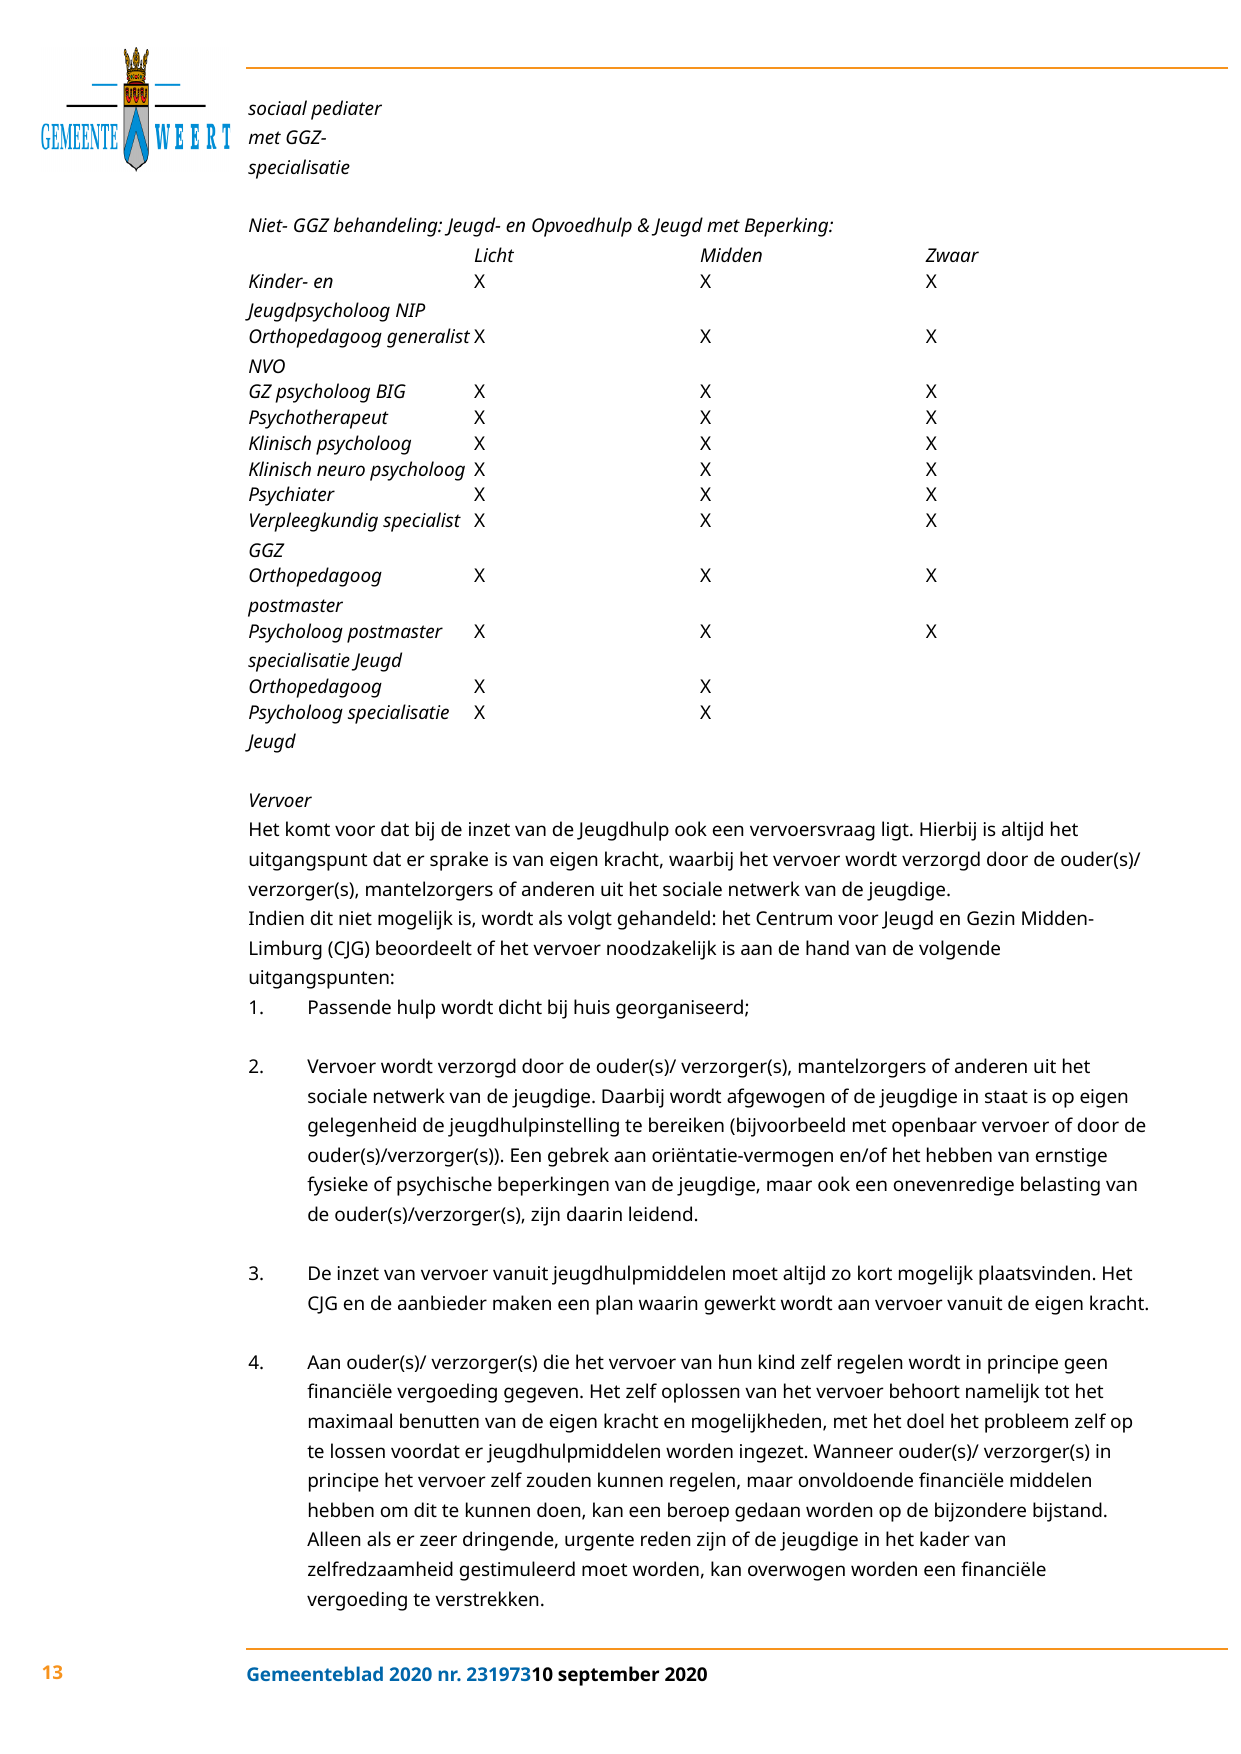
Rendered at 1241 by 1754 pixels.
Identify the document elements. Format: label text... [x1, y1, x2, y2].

table_cell Klinisch psycholoog [248, 430, 474, 456]
table_header [248, 242, 474, 268]
table_cell X [700, 456, 926, 481]
table_cell X [926, 618, 1152, 673]
table_cell X [926, 563, 1152, 618]
table_cell Orthopedagoog generalist NVO [248, 323, 474, 378]
table_cell X [700, 673, 926, 699]
table_cell X [474, 379, 700, 404]
table_cell X [926, 430, 1152, 456]
list Passende hulp wordt dicht bij huis georganiseerd; [248, 994, 1152, 1020]
table_cell X [474, 456, 700, 481]
table_cell [399, 95, 549, 180]
table_cell X [474, 507, 700, 562]
table_cell X [474, 323, 700, 378]
list Vervoer wordt verzorgd door de ouder(s)/ verzorger(s), mantelzorgers of anderen uit het sociale netwerk van de jeugdige. Daarbij wordt afgewogen of de jeugdige in staat is op eigen gelegenheid de jeugdhulpinstelling te bereiken (bijvoorbeeld met openbaar vervoer of door de ouder(s)/verzorger(s)). Een gebrek aan oriëntatie-vermogen en/of het hebben van ernstige fysieke of psychische beperkingen van de jeugdige, maar ook een onevenredige belasting van de ouder(s)/verzorger(s), zijn daarin leidend. [248, 1053, 1152, 1227]
table_cell Psycholoog specialisatie Jeugd [248, 699, 474, 754]
text Vervoer [248, 787, 1152, 813]
table_cell [700, 95, 850, 180]
table_cell X [700, 404, 926, 430]
table_header Zwaar [926, 242, 1152, 268]
list Aan ouder(s)/ verzorger(s) die het vervoer van hun kind zelf regelen wordt in principe geen financiële vergoeding gegeven. Het zelf oplossen van het vervoer behoort namelijk tot het maximaal benutten van de eigen kracht en mogelijkheden, met het doel het probleem zelf op te lossen voordat er jeugdhulpmiddelen worden ingezet. Wanneer ouder(s)/ verzorger(s) in principe het vervoer zelf zouden kunnen regelen, maar onvoldoende financiële middelen hebben om dit te kunnen doen, kan een beroep gedaan worden op de bijzondere bijstand. Alleen als er zeer dringende, urgente reden zijn of de jeugdige in het kader van zelfredzaamheid gestimuleerd moet worden, kan overwogen worden een financiële vergoeding te verstrekken. [248, 1349, 1152, 1611]
table_cell Orthopedagoog [248, 673, 474, 699]
table_cell X [474, 268, 700, 323]
table_cell Psychotherapeut [248, 404, 474, 430]
table_cell [850, 95, 1001, 180]
text Indien dit niet mogelijk is, wordt als volgt gehandeld: het Centrum voor Jeugd en Gezin Midden-Limburg (CJG) beoordeelt of het vervoer noodzakelijk is aan de hand van de volgende uitgangspunten: [248, 905, 1152, 990]
table_cell sociaal pediater met GGZ-specialisatie [248, 95, 398, 180]
table_cell X [700, 268, 926, 323]
table_cell X [700, 379, 926, 404]
table_cell X [700, 699, 926, 754]
table_cell [926, 699, 1152, 754]
table_cell X [700, 323, 926, 378]
table_cell X [474, 481, 700, 507]
table_cell X [700, 481, 926, 507]
text Het komt voor dat bij de inzet van de Jeugdhulp ook een vervoersvraag ligt. Hierbij is altijd het uitgangspunt dat er sprake is van eigen kracht, waarbij het vervoer wordt verzorgd door de ouder(s)/ verzorger(s), mantelzorgers of anderen uit het sociale netwerk van de jeugdige. [248, 817, 1152, 901]
picture [41, 47, 231, 172]
table_cell X [700, 563, 926, 618]
table_cell Verpleegkundig specialist GGZ [248, 507, 474, 562]
table_cell X [926, 323, 1152, 378]
table_cell X [926, 379, 1152, 404]
table_cell X [926, 268, 1152, 323]
table_cell GZ psycholoog BIG [248, 379, 474, 404]
table_cell X [700, 430, 926, 456]
table_cell X [926, 456, 1152, 481]
table_cell X [474, 618, 700, 673]
table_cell X [926, 481, 1152, 507]
table_header Licht [474, 242, 700, 268]
table_cell X [474, 430, 700, 456]
table_cell X [926, 404, 1152, 430]
table_cell X [700, 618, 926, 673]
table_cell Klinisch neuro psycholoog [248, 456, 474, 481]
table_cell X [474, 699, 700, 754]
table_cell Orthopedagoog postmaster [248, 563, 474, 618]
table_cell [549, 95, 700, 180]
text Niet- GGZ behandeling: Jeugd- en Opvoedhulp & Jeugd met Beperking: [248, 212, 1152, 238]
table_cell X [474, 404, 700, 430]
table_cell X [474, 563, 700, 618]
table_cell X [700, 507, 926, 562]
list De inzet van vervoer vanuit jeugdhulpmiddelen moet altijd zo kort mogelijk plaatsvinden. Het CJG en de aanbieder maken een plan waarin gewerkt wordt aan vervoer vanuit de eigen kracht. [248, 1260, 1152, 1316]
table_cell Psychiater [248, 481, 474, 507]
table_cell [1001, 95, 1152, 180]
table_cell Kinder- en Jeugdpsycholoog NIP [248, 268, 474, 323]
table_cell X [474, 673, 700, 699]
table_cell X [926, 507, 1152, 562]
table_cell Psycholoog postmaster specialisatie Jeugd [248, 618, 474, 673]
table_header Midden [700, 242, 926, 268]
table_cell [926, 673, 1152, 699]
